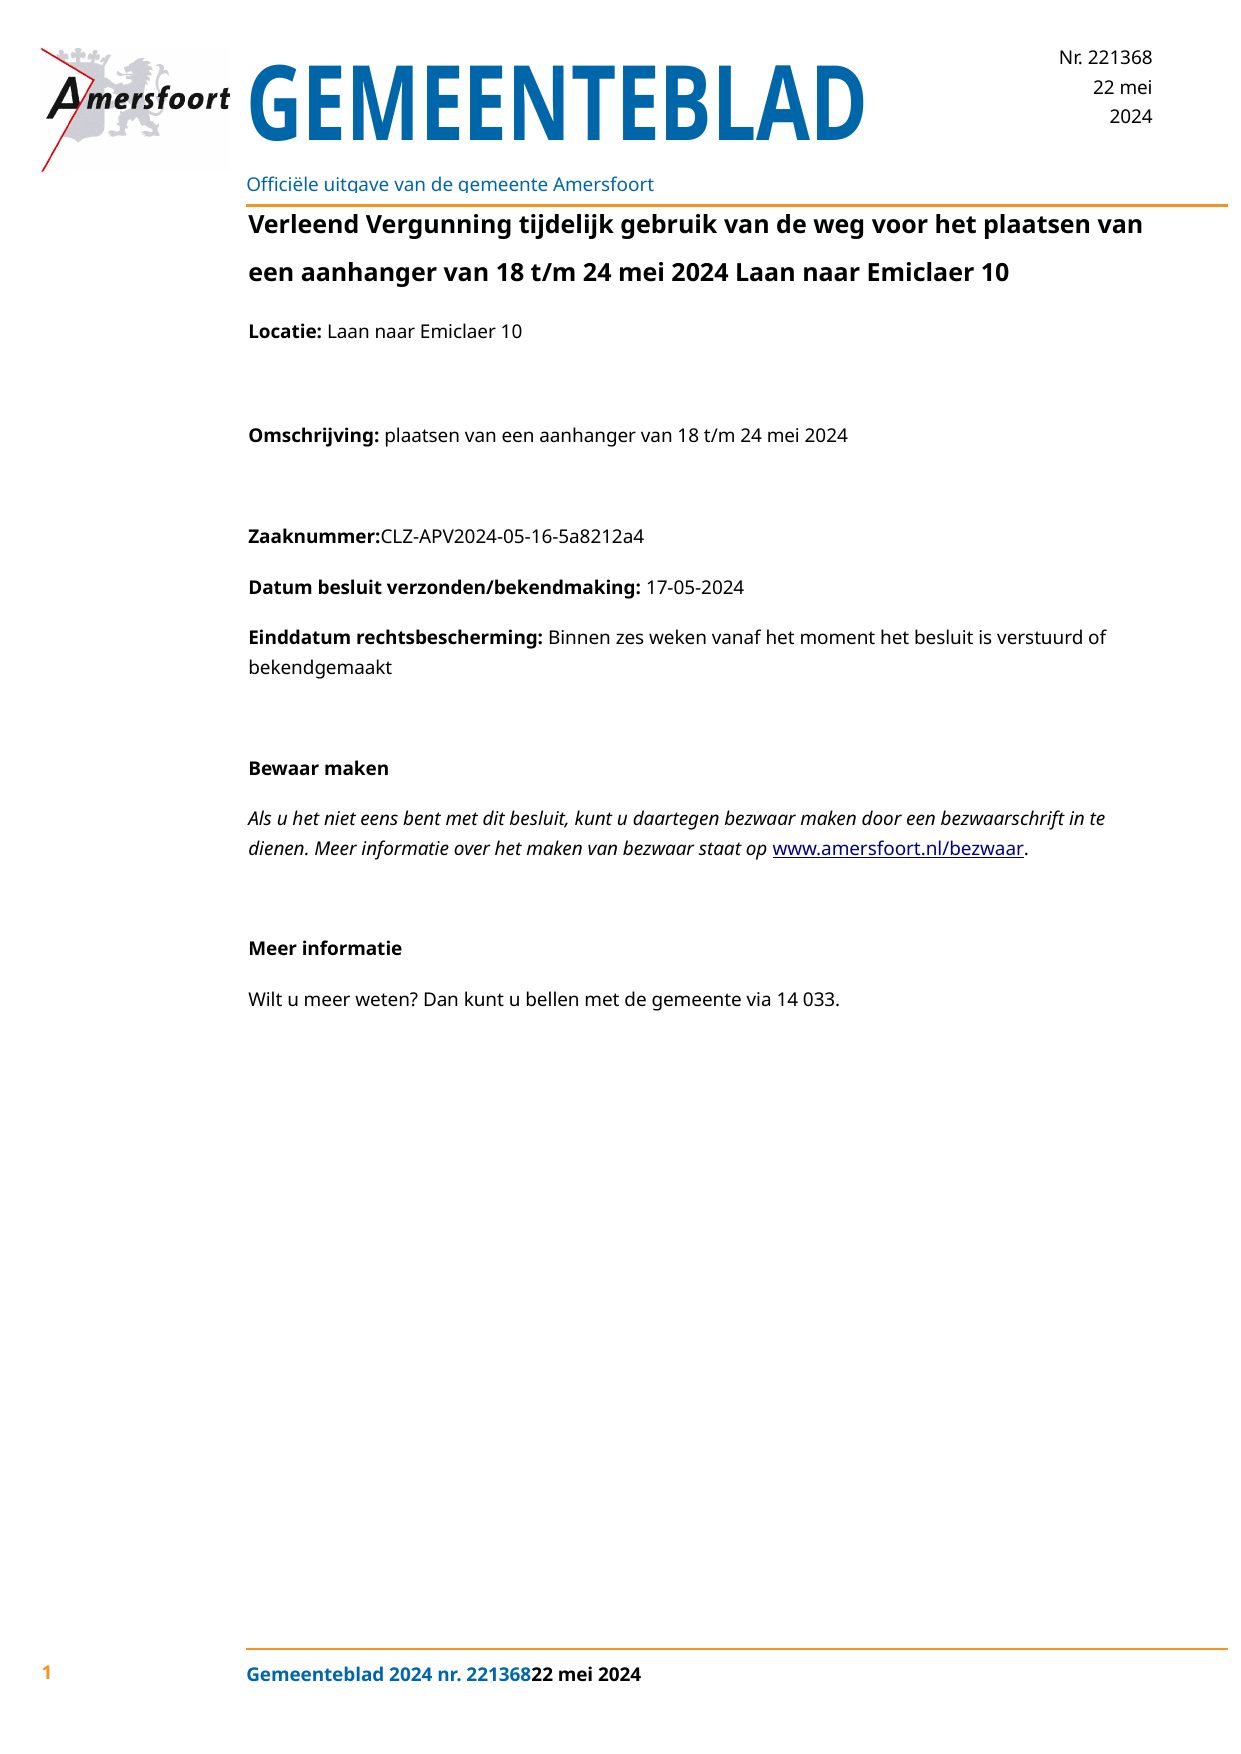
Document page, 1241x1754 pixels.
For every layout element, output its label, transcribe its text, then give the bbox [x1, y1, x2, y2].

text Einddatum rechtsbescherming: Binnen zes weken vanaf het moment het besluit is verstuurd of bekendgemaakt [248, 624, 1152, 680]
text Datum besluit verzonden/bekendmaking: 17-05-2024 [248, 574, 1152, 600]
text Bewaar maken [248, 755, 1152, 781]
text Verleend Vergunning tijdelijk gebruik van de weg voor het plaatsen van een aanhanger van 18 t/m 24 mei 2024 Laan naar Emiclaer 10 [248, 207, 1152, 288]
text Locatie: Laan naar Emiclaer 10 [248, 318, 1152, 344]
text Wilt u meer weten? Dan kunt u bellen met de gemeente via 14 033. [248, 986, 1152, 1012]
picture [41, 47, 231, 172]
text ﻿Omschrijving: plaatsen van een aanhanger van 18 t/m 24 mei 2024 [248, 419, 1152, 448]
text Meer informatie [248, 936, 1152, 961]
text Als u het niet eens bent met dit besluit, kunt u daartegen bezwaar maken door een bezwaarschrift in te dienen. Meer informatie over het maken van bezwaar staat op www.amersfoort.nl/bezwaar. [248, 805, 1152, 861]
text Zaaknummer:CLZ-APV2024-05-16-5a8212a4 [248, 523, 1152, 549]
